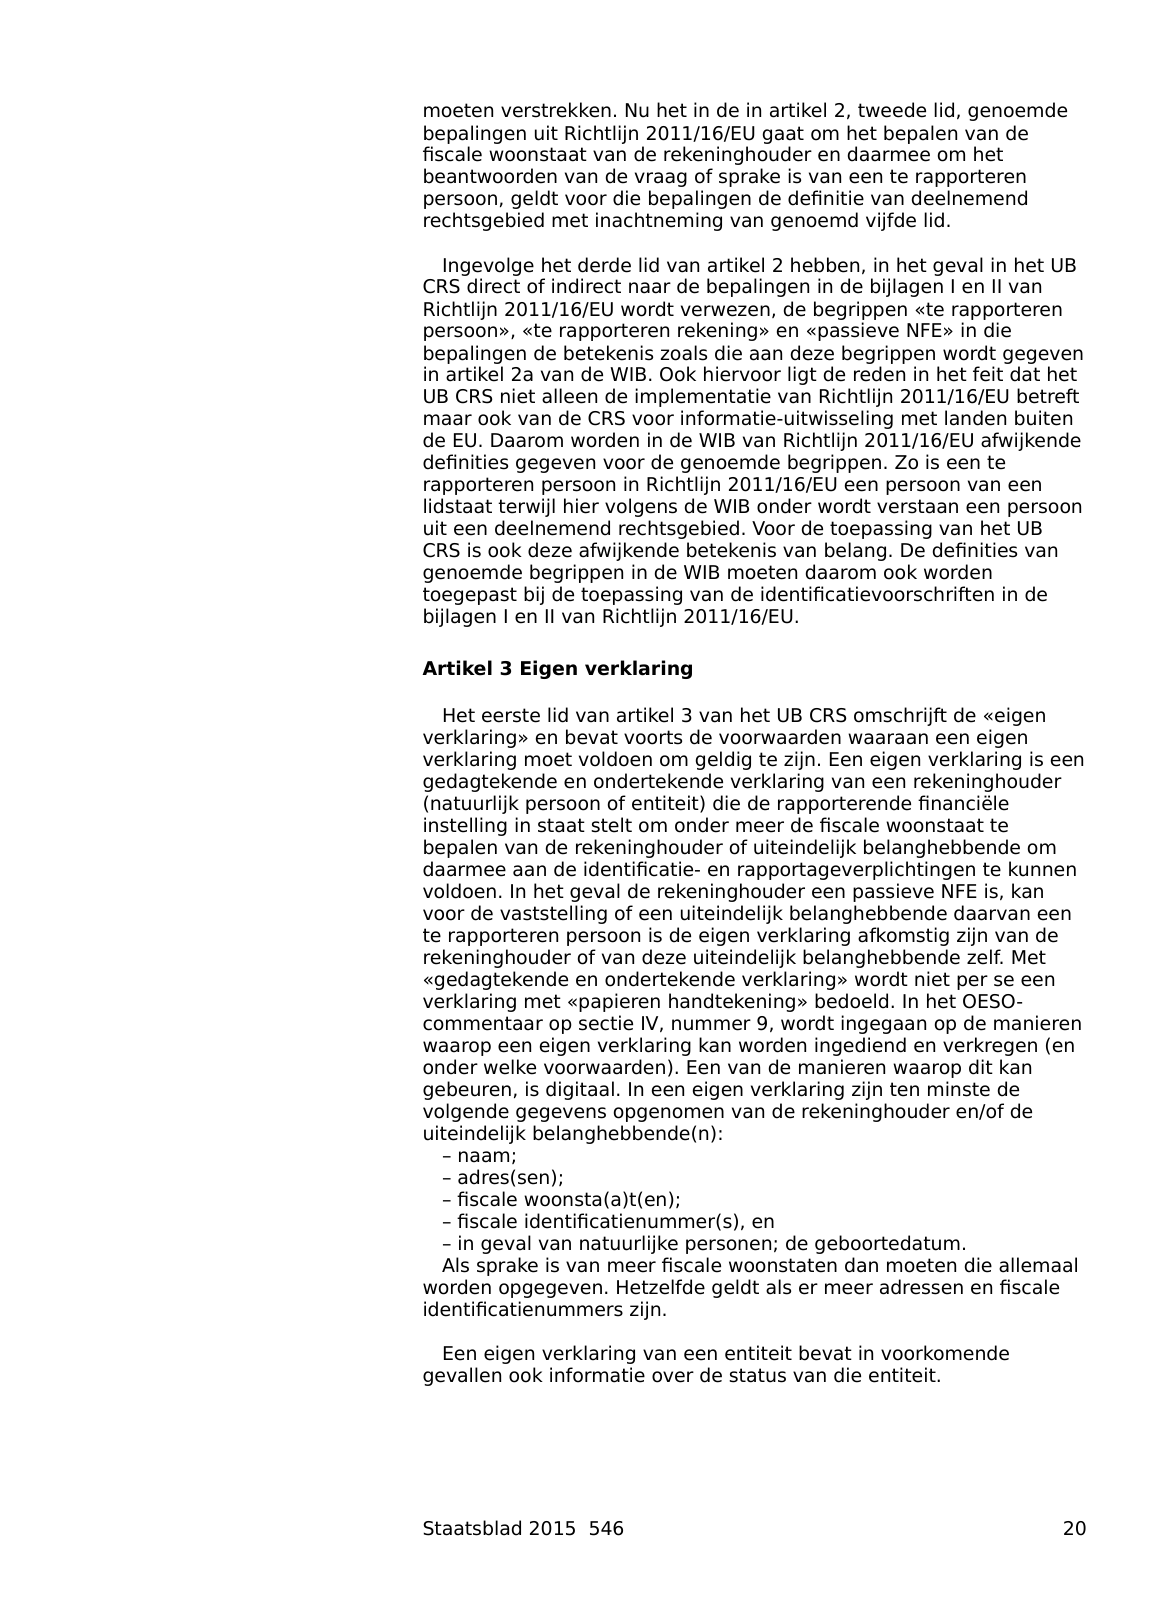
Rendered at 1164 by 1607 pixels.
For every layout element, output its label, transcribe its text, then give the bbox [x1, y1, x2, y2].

text Ingevolge het derde lid van artikel 2 hebben, in het geval in het UB CRS direct of indirect naar de bepalingen in de bijlagen I en II van Richtlijn 2011/16/EU wordt verwezen, de begrippen «te rapporteren persoon», «te rapporteren rekening» en «passieve NFE» in die bepalingen de betekenis zoals die aan deze begrippen wordt gegeven in artikel 2a van de WIB. Ook hiervoor ligt de reden in het feit dat het UB CRS niet alleen de implementatie van Richtlijn 2011/16/EU betreft maar ook van de CRS voor informatie-uitwisseling met landen buiten de EU. Daarom worden in de WIB van Richtlijn 2011/16/EU afwijkende definities gegeven voor de genoemde begrippen. Zo is een te rapporteren persoon in Richtlijn 2011/16/EU een persoon van een lidstaat terwijl hier volgens de WIB onder wordt verstaan een persoon uit een deelnemend rechtsgebied. Voor de toepassing van het UB CRS is ook deze afwijkende betekenis van belang. De definities van genoemde begrippen in de WIB moeten daarom ook worden toegepast bij de toepassing van de identificatievoorschriften in de bijlagen I en II van Richtlijn 2011/16/EU. [422, 254, 1087, 628]
text – fiscale woonsta(a)t(en); [422, 1189, 1087, 1211]
text – adres(sen); [422, 1167, 1087, 1189]
text – fiscale identificatienummer(s), en [422, 1211, 1087, 1233]
text moeten verstrekken. Nu het in de in artikel 2, tweede lid, genoemde bepalingen uit Richtlijn 2011/16/EU gaat om het bepalen van de fiscale woonstaat van de rekeninghouder en daarmee om het beantwoorden van de vraag of sprake is van een te rapporteren persoon, geldt voor die bepalingen de definitie van deelnemend rechtsgebied met inachtneming van genoemd vijfde lid. [422, 100, 1087, 232]
text – naam; [422, 1145, 1087, 1167]
text Als sprake is van meer fiscale woonstaten dan moeten die allemaal worden opgegeven. Hetzelfde geldt als er meer adressen en fiscale identificatienummers zijn. [422, 1254, 1087, 1321]
text – in geval van natuurlijke personen; de geboortedatum. [422, 1233, 1087, 1254]
subtitle Artikel 3 Eigen verklaring [422, 658, 1087, 680]
text Het eerste lid van artikel 3 van het UB CRS omschrijft de «eigen verklaring» en bevat voorts de voorwaarden waaraan een eigen verklaring moet voldoen om geldig te zijn. Een eigen verklaring is een gedagtekende en ondertekende verklaring van een rekeninghouder (natuurlijk persoon of entiteit) die de rapporterende financiële instelling in staat stelt om onder meer de fiscale woonstaat te bepalen van de rekeninghouder of uiteindelijk belanghebbende om daarmee aan de identificatie- en rapportageverplichtingen te kunnen voldoen. In het geval de rekeninghouder een passieve NFE is, kan voor de vaststelling of een uiteindelijk belanghebbende daarvan een te rapporteren persoon is de eigen verklaring afkomstig zijn van de rekeninghouder of van deze uiteindelijk belanghebbende zelf. Met «gedagtekende en ondertekende verklaring» wordt niet per se een verklaring met «papieren handtekening» bedoeld. In het OESO-commentaar op sectie IV, nummer 9, wordt ingegaan op de manieren waarop een eigen verklaring kan worden ingediend en verkregen (en onder welke voorwaarden). Een van de manieren waarop dit kan gebeuren, is digitaal. In een eigen verklaring zijn ten minste de volgende gegevens opgenomen van de rekeninghouder en/of de uiteindelijk belanghebbende(n): [422, 705, 1087, 1145]
text Een eigen verklaring van een entiteit bevat in voorkomende gevallen ook informatie over de status van die entiteit. [422, 1343, 1087, 1387]
